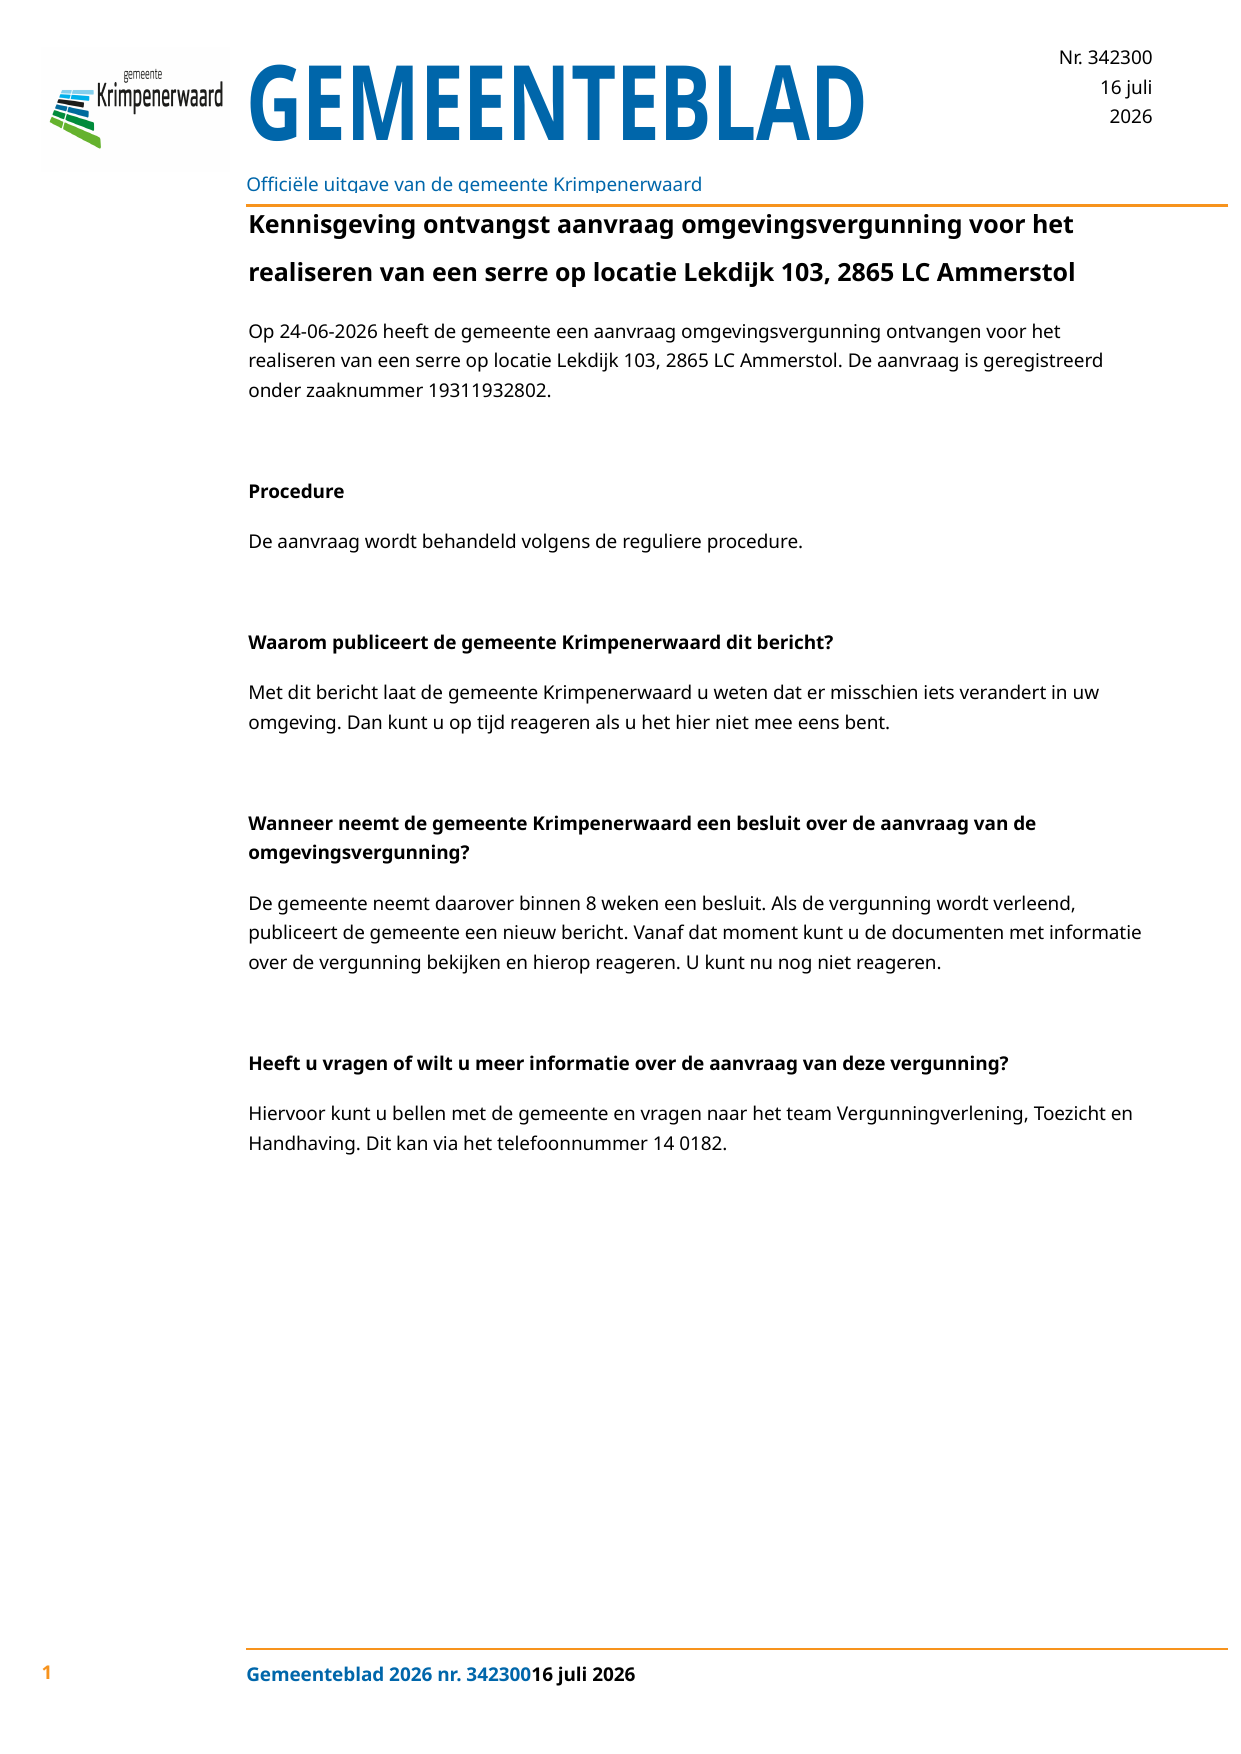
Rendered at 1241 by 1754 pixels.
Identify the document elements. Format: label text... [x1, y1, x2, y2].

text Wanneer neemt de gemeente Krimpenerwaard een besluit over de aanvraag van de omgevingsvergunning? [248, 810, 1152, 865]
text De aanvraag wordt behandeld volgens de reguliere procedure. [248, 528, 1152, 554]
picture [41, 47, 231, 172]
text Heeft u vragen of wilt u meer informatie over de aanvraag van deze vergunning? [248, 1050, 1152, 1076]
text De gemeente neemt daarover binnen 8 weken een besluit. Als de vergunning wordt verleend, publiceert de gemeente een nieuw bericht. Vanaf dat moment kunt u de documenten met informatie over de vergunning bekijken en hierop reageren. U kunt nu nog niet reageren. [248, 890, 1152, 975]
text Hiervoor kunt u bellen met de gemeente en vragen naar het team Vergunningverlening, Toezicht en Handhaving. Dit kan via het telefoonnummer 14 0182. [248, 1100, 1152, 1156]
text Met dit bericht laat de gemeente Krimpenerwaard u weten dat er misschien iets verandert in uw omgeving. Dan kunt u op tijd reageren als u het hier niet mee eens bent. [248, 679, 1152, 735]
text Op 24-06-2026 heeft de gemeente een aanvraag omgevingsvergunning ontvangen voor het realiseren van een serre op locatie Lekdijk 103, 2865 LC Ammerstol. De aanvraag is geregistreerd onder zaaknummer 19311932802. [248, 318, 1152, 403]
text Kennisgeving ontvangst aanvraag omgevingsvergunning voor het realiseren van een serre op locatie Lekdijk 103, 2865 LC Ammerstol [248, 207, 1152, 288]
text Waarom publiceert de gemeente Krimpenerwaard dit bericht? [248, 629, 1152, 655]
text Procedure [248, 478, 1152, 504]
